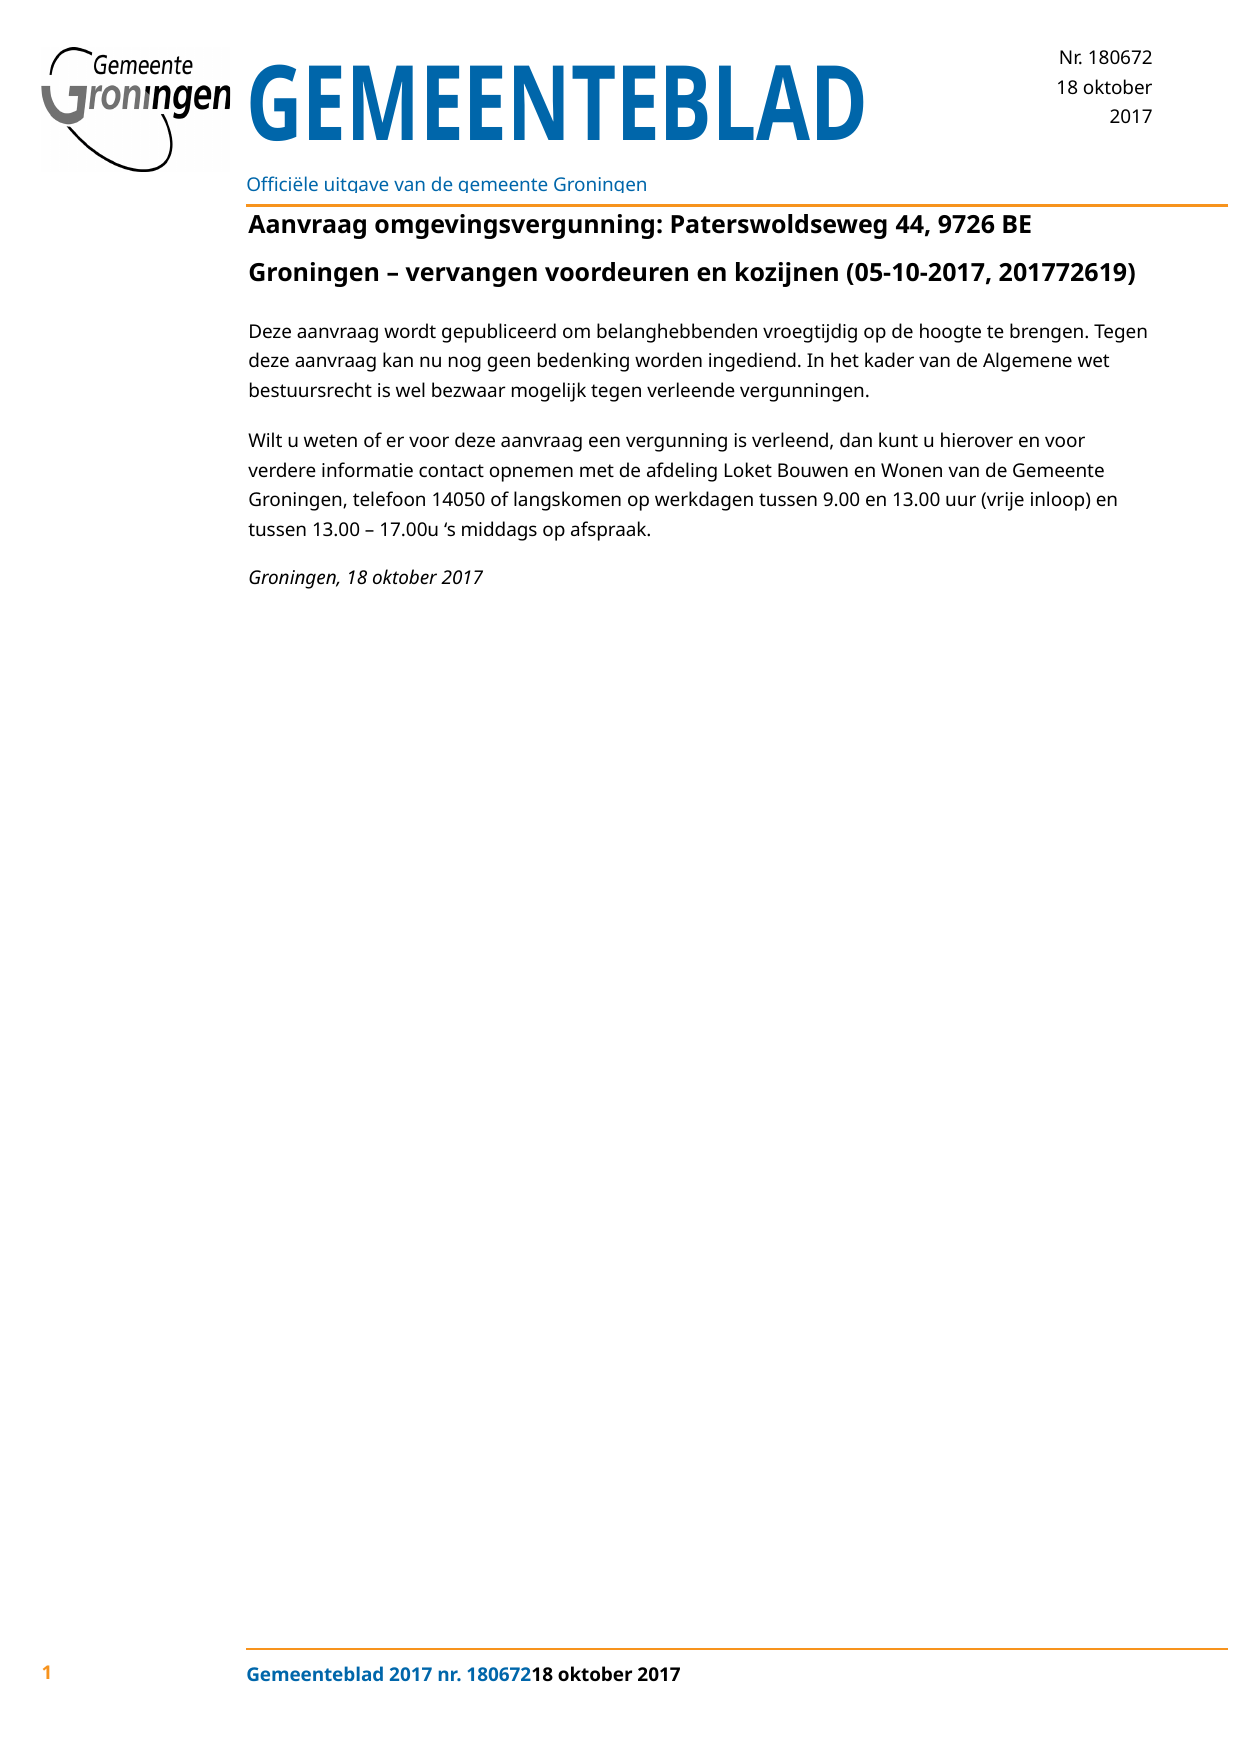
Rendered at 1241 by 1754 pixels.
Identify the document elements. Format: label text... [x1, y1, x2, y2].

text Aanvraag omgevingsvergunning: Paterswoldseweg 44, 9726 BE Groningen – vervangen voordeuren en kozijnen (05-10-2017, 201772619) [248, 207, 1152, 288]
text Groningen, 18 oktober 2017 [248, 564, 1152, 590]
text Wilt u weten of er voor deze aanvraag een vergunning is verleend, dan kunt u hierover en voor verdere informatie contact opnemen met de afdeling Loket Bouwen en Wonen van de Gemeente Groningen, telefoon 14050 of langskomen op werkdagen tussen 9.00 en 13.00 uur (vrije inloop) en tussen 13.00 – 17.00u ‘s middags op afspraak. [248, 427, 1152, 542]
text Deze aanvraag wordt gepubliceerd om belanghebbenden vroegtijdig op de hoogte te brengen. Tegen deze aanvraag kan nu nog geen bedenking worden ingediend. In het kader van de Algemene wet bestuursrecht is wel bezwaar mogelijk tegen verleende vergunningen. [248, 318, 1152, 403]
picture [41, 47, 231, 172]
